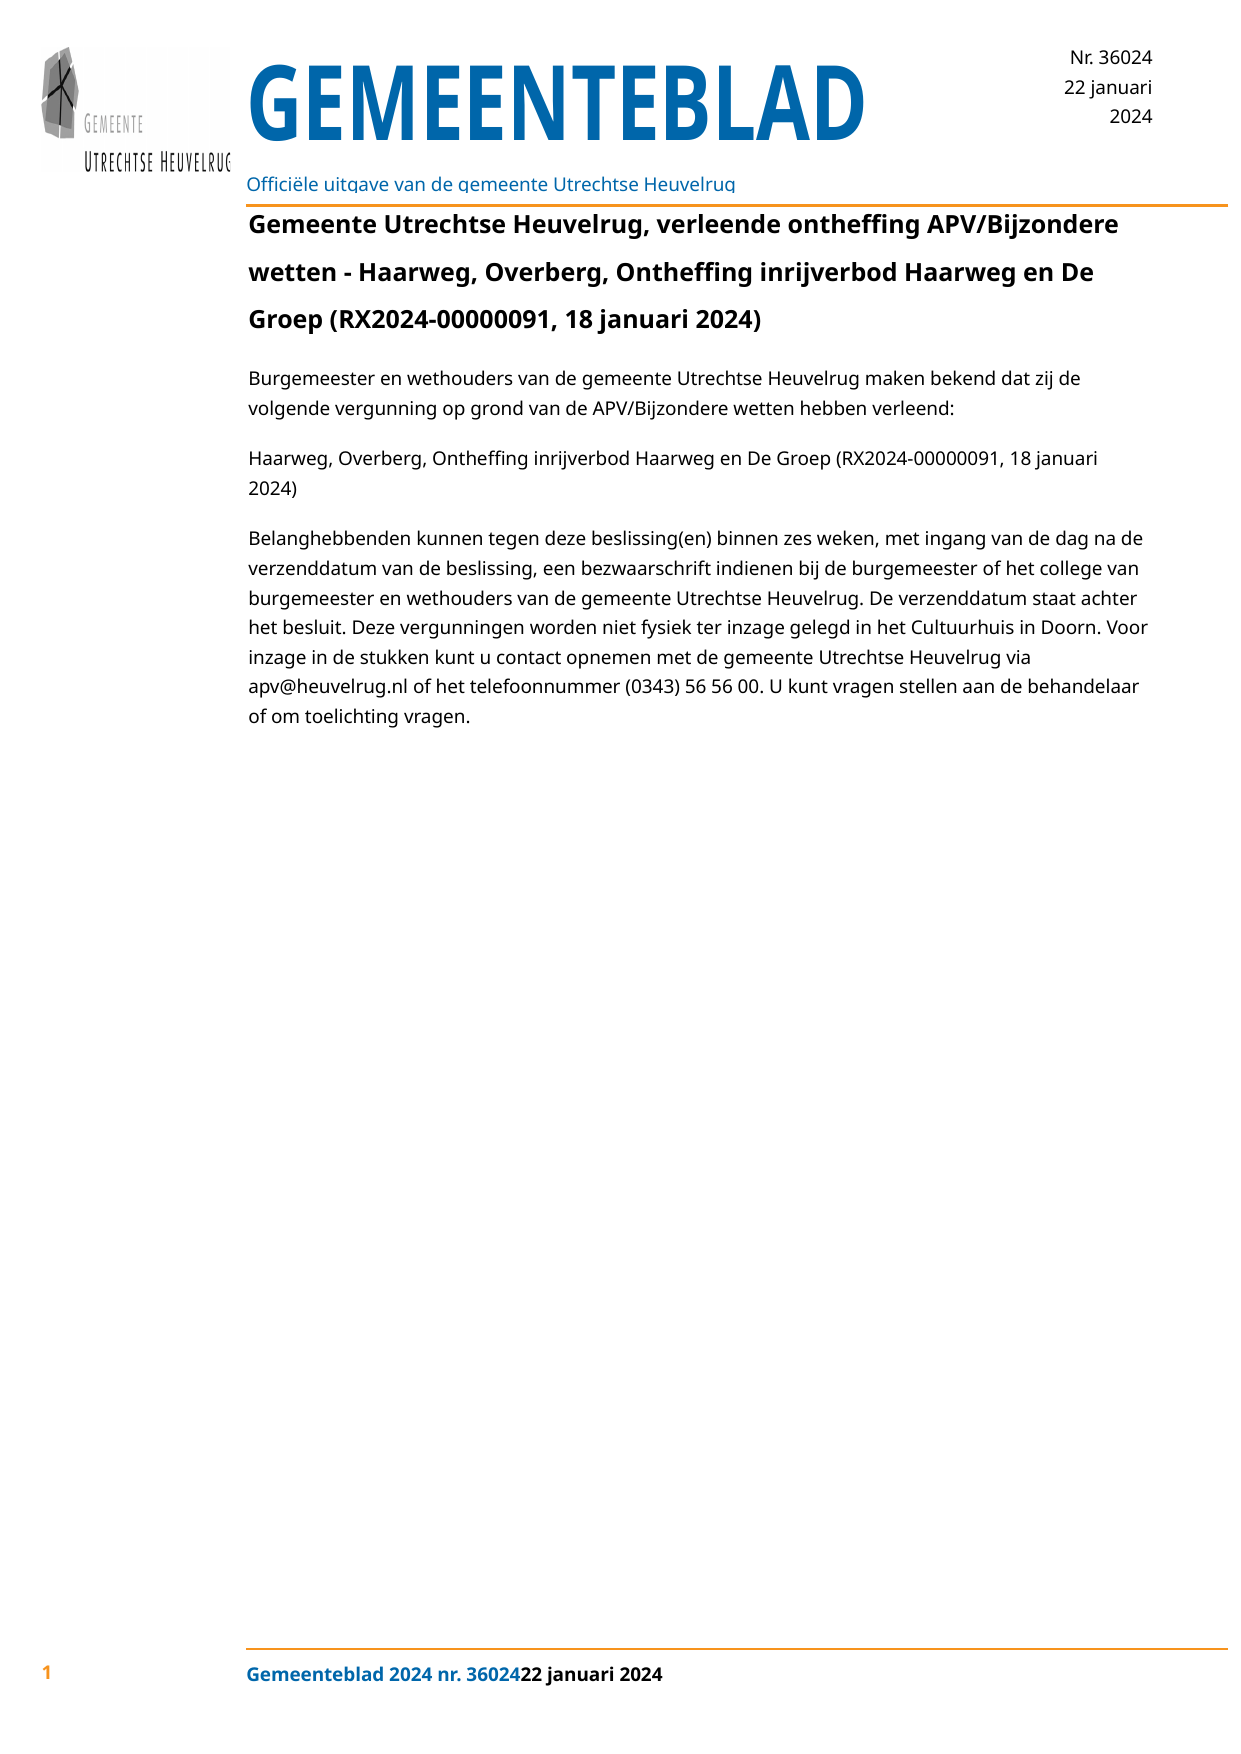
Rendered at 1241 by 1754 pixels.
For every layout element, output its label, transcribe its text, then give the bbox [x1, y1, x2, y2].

text Burgemeester en wethouders van de gemeente Utrechtse Heuvelrug maken bekend dat zij de volgende vergunning op grond van de APV/Bijzondere wetten hebben verleend: [248, 366, 1152, 421]
text Haarweg, Overberg, Ontheffing inrijverbod Haarweg en De Groep (RX2024-00000091, 18 januari 2024) [248, 446, 1152, 501]
text Belanghebbenden kunnen tegen deze beslissing(en) binnen zes weken, met ingang van de dag na de verzenddatum van de beslissing, een bezwaarschrift indienen bij de burgemeester of het college van burgemeester en wethouders van de gemeente Utrechtse Heuvelrug. De verzenddatum staat achter het besluit. Deze vergunningen worden niet fysiek ter inzage gelegd in het Cultuurhuis in Doorn. Voor inzage in de stukken kunt u contact opnemen met de gemeente Utrechtse Heuvelrug via apv@heuvelrug.nl of het telefoonnummer (0343) 56 56 00. U kunt vragen stellen aan de behandelaar of om toelichting vragen. [248, 526, 1152, 729]
text Gemeente Utrechtse Heuvelrug, verleende ontheffing APV/Bijzondere wetten - Haarweg, Overberg, Ontheffing inrijverbod Haarweg en De Groep (RX2024-00000091, 18 januari 2024) [248, 207, 1152, 336]
picture [41, 47, 231, 172]
